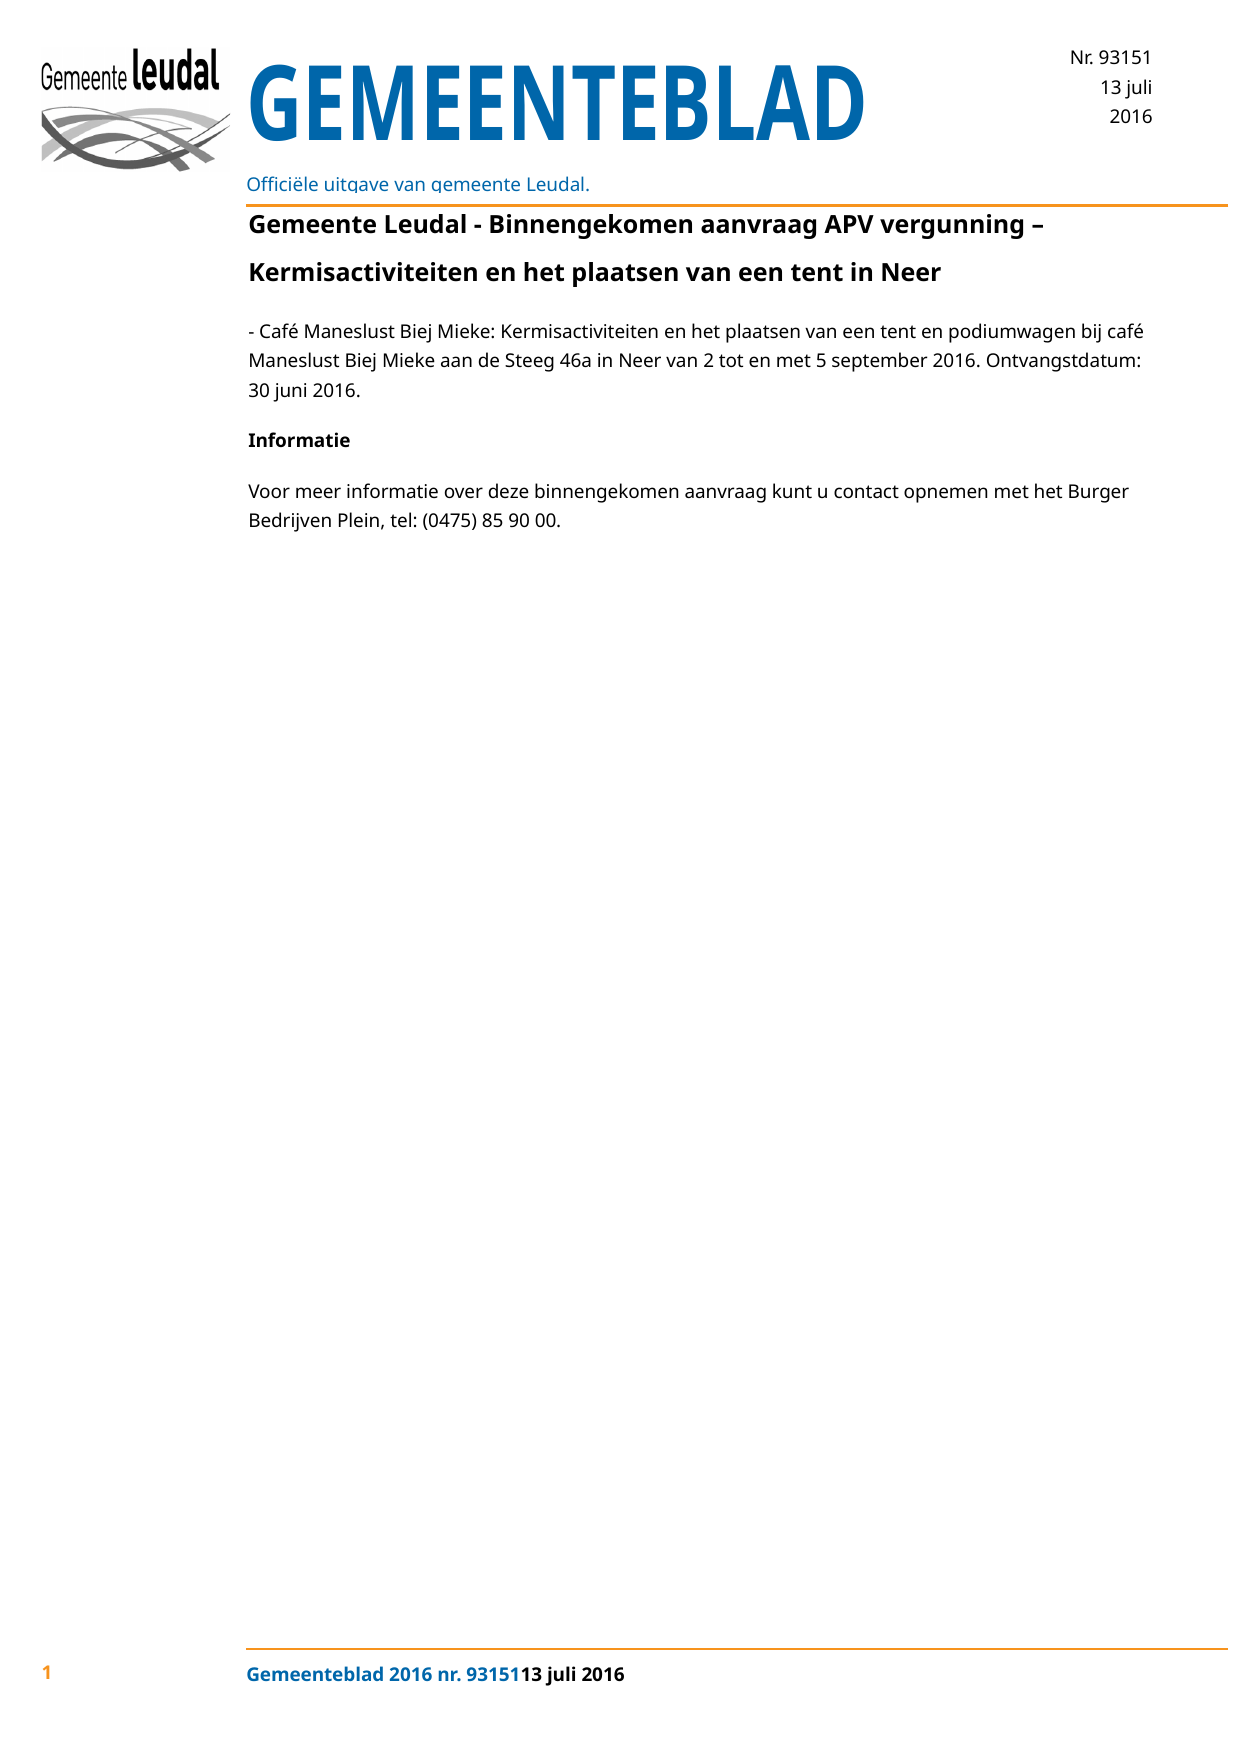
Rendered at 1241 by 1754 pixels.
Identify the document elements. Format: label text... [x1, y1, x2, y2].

text - Café Maneslust Biej Mieke: Kermisactiviteiten en het plaatsen van een tent en podiumwagen bij café Maneslust Biej Mieke aan de Steeg 46a in Neer van 2 tot en met 5 september 2016. Ontvangstdatum: 30 juni 2016. [248, 318, 1152, 403]
text Voor meer informatie over deze binnengekomen aanvraag kunt u contact opnemen met het Burger Bedrijven Plein, tel: (0475) 85 90 00. [248, 478, 1152, 533]
picture [41, 47, 231, 172]
text Gemeente Leudal - Binnengekomen aanvraag APV vergunning – Kermisactiviteiten en het plaatsen van een tent in Neer [248, 207, 1152, 288]
text Informatie [248, 427, 1152, 453]
